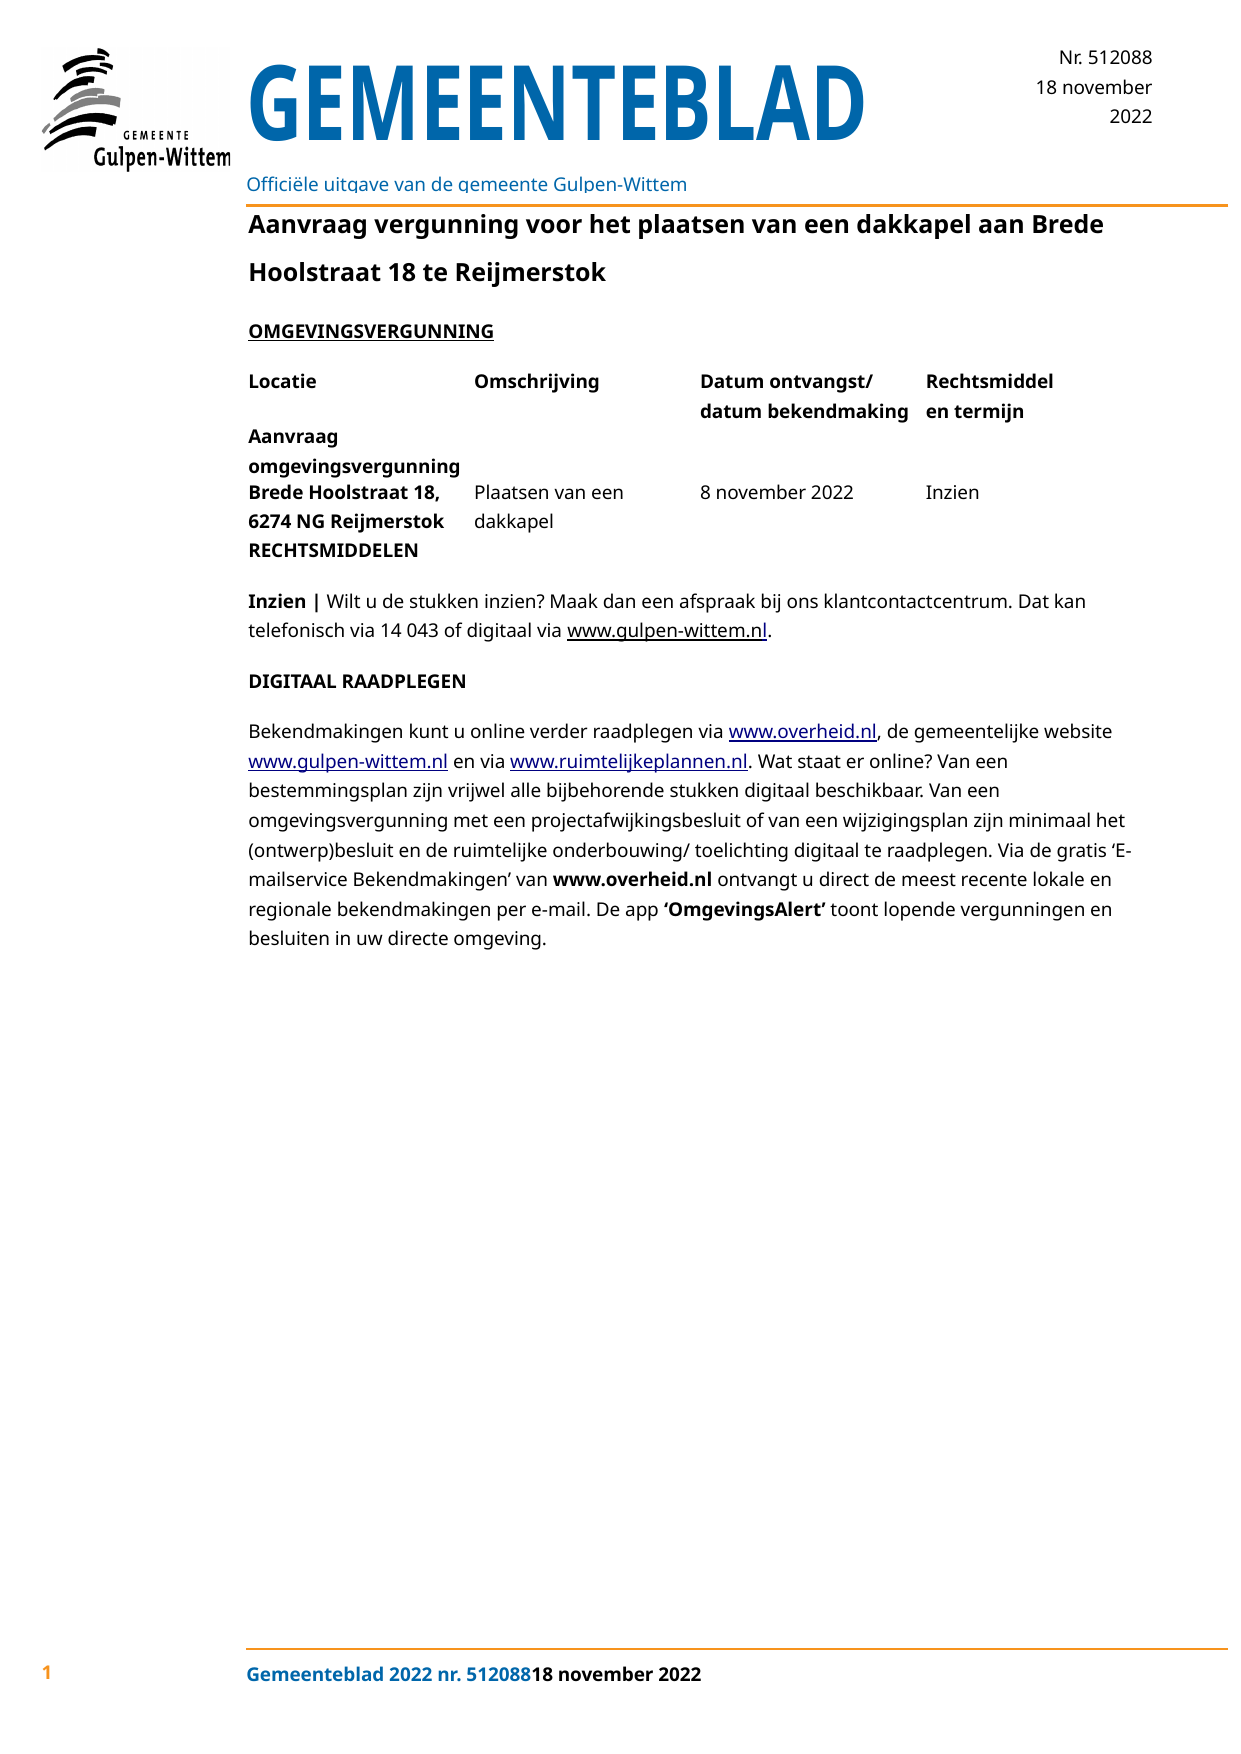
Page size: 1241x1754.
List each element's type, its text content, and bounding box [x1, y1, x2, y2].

text DIGITAAL RAADPLEGEN [248, 668, 1152, 694]
table_cell Aanvraag omgevingsvergunning [248, 424, 474, 479]
table_cell Plaatsen van een dakkapel [474, 479, 700, 534]
table_cell Inzien [926, 479, 1152, 534]
table_header Datum ontvangst/ datum bekendmaking [700, 369, 926, 424]
table_cell [700, 424, 926, 479]
table_cell [926, 424, 1152, 479]
text RECHTSMIDDELEN [248, 538, 1152, 563]
text OMGEVINGSVERGUNNING [248, 318, 1152, 344]
table_cell Brede Hoolstraat 18, 6274 NG Reijmerstok [248, 479, 474, 534]
picture [41, 47, 231, 172]
text Bekendmakingen kunt u online verder raadplegen via www.overheid.nl, de gemeentelijke website www.gulpen-wittem.nl en via www.ruimtelijkeplannen.nl. Wat staat er online? Van een bestemmingsplan zijn vrijwel alle bijbehorende stukken digitaal beschikbaar. Van een omgevingsvergunning met een projectafwijkingsbesluit of van een wijzigingsplan zijn minimaal het (ontwerp)besluit en de ruimtelijke onderbouwing/ toelichting digitaal te raadplegen. Via de gratis ‘E-mailservice Bekendmakingen’ van www.overheid.nl ontvangt u direct de meest recente lokale en regionale bekendmakingen per e-mail. De app ‘OmgevingsAlert’ toont lopende vergunningen en besluiten in uw directe omgeving. [248, 718, 1152, 951]
table_header Rechtsmiddel en termijn [926, 369, 1152, 424]
table_header Omschrijving [474, 369, 700, 424]
table_cell 8 november 2022 [700, 479, 926, 534]
text Aanvraag vergunning voor het plaatsen van een dakkapel aan Brede Hoolstraat 18 te Reijmerstok [248, 207, 1152, 288]
table_header Locatie [248, 369, 474, 424]
text Inzien | Wilt u de stukken inzien? Maak dan een afspraak bij ons klantcontactcentrum. Dat kan telefonisch via 14 043 of digitaal via www.gulpen-wittem.nl. [248, 588, 1152, 643]
table_cell [474, 424, 700, 479]
